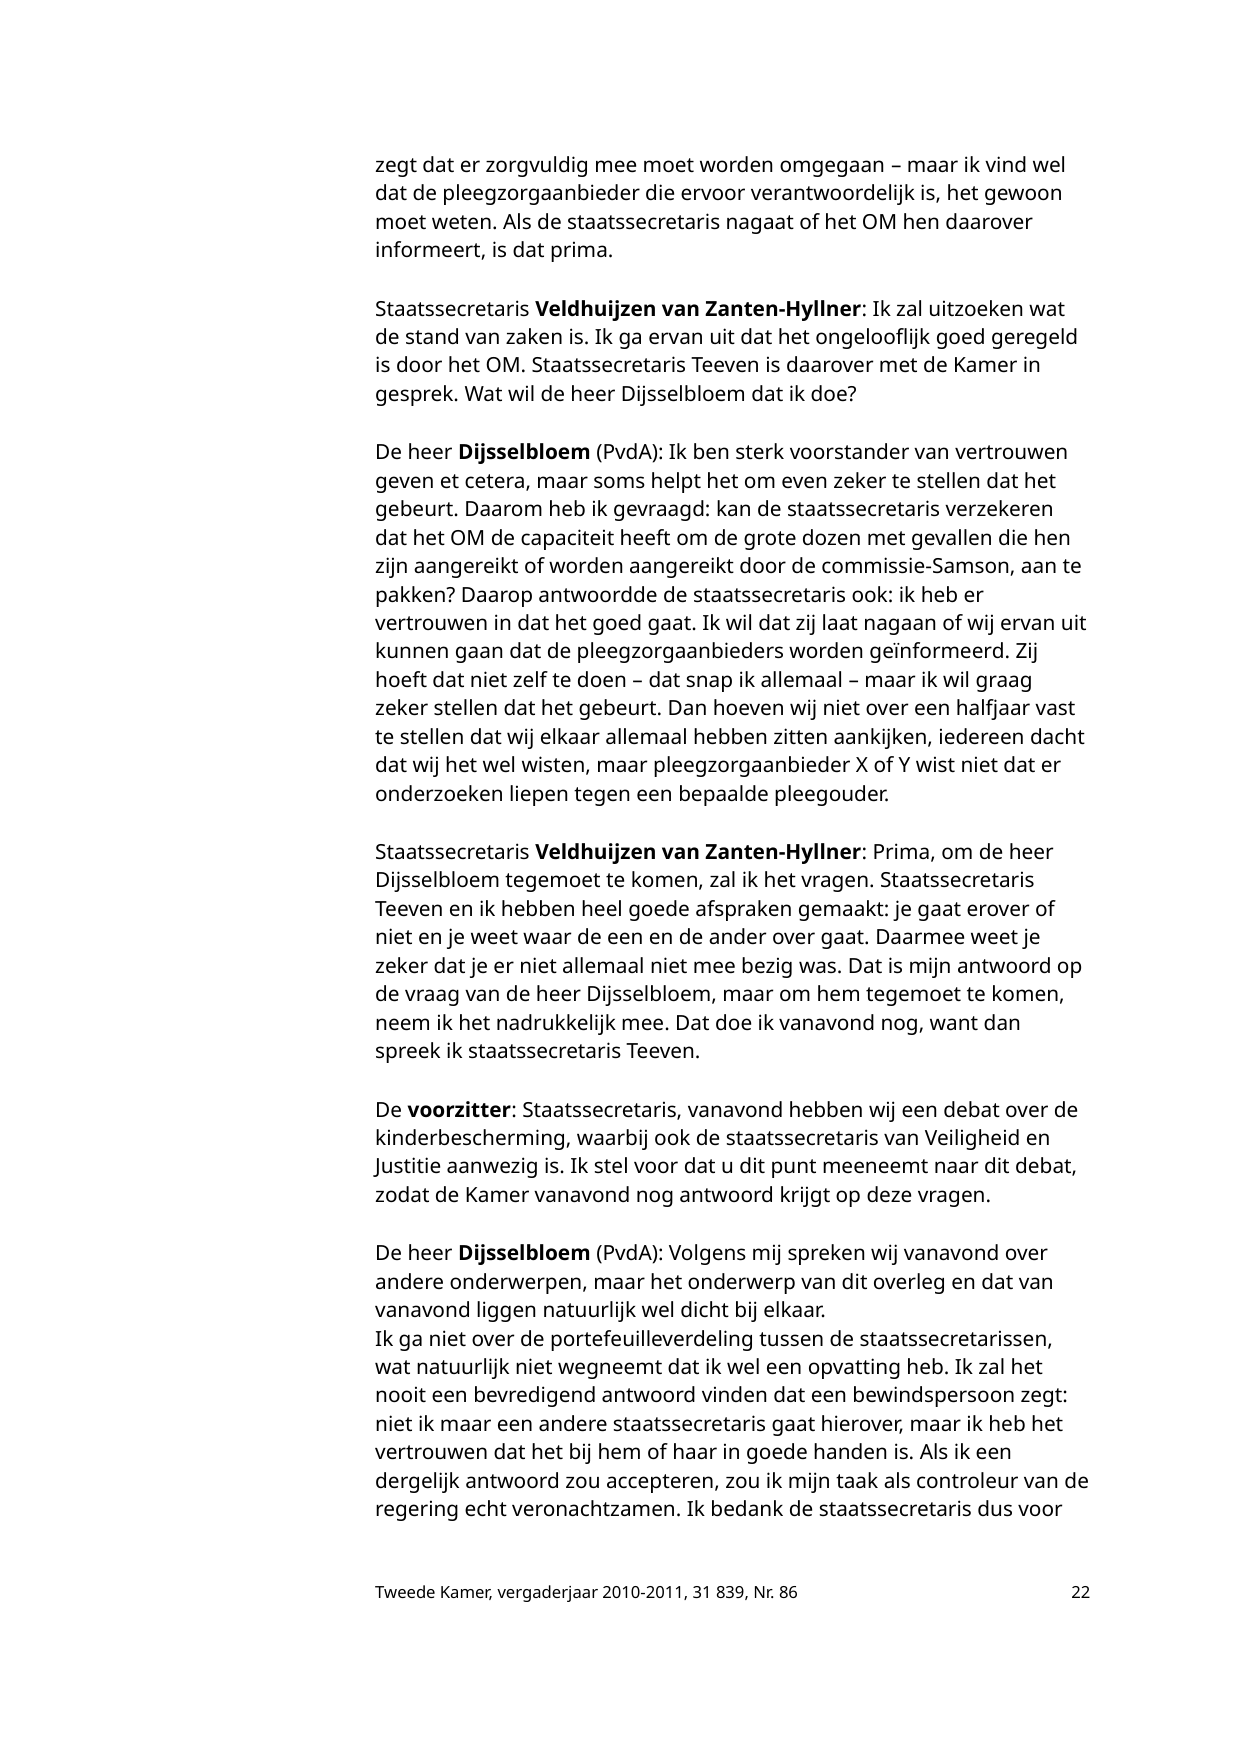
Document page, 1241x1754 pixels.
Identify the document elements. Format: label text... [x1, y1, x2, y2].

text Ik ga niet over de portefeuilleverdeling tussen de staatssecretarissen, wat natuurlijk niet wegneemt dat ik wel een opvatting heb. Ik zal het nooit een bevredigend antwoord vinden dat een bewindspersoon zegt: niet ik maar een andere staatssecretaris gaat hierover, maar ik heb het vertrouwen dat het bij hem of haar in goede handen is. Als ik een dergelijk antwoord zou accepteren, zou ik mijn taak als controleur van de regering echt veronachtzamen. Ik bedank de staatssecretaris dus voor [375, 1324, 1090, 1523]
text Staatssecretaris Veldhuijzen van Zanten-Hyllner: Prima, om de heer Dijsselbloem tegemoet te komen, zal ik het vragen. Staatssecretaris Teeven en ik hebben heel goede afspraken gemaakt: je gaat erover of niet en je weet waar de een en de ander over gaat. Daarmee weet je zeker dat je er niet allemaal niet mee bezig was. Dat is mijn antwoord op de vraag van de heer Dijsselbloem, maar om hem tegemoet te komen, neem ik het nadrukkelijk mee. Dat doe ik vanavond nog, want dan spreek ik staatssecretaris Teeven. [375, 837, 1090, 1065]
text zegt dat er zorgvuldig mee moet worden omgegaan – maar ik vind wel dat de pleegzorgaanbieder die ervoor verantwoordelijk is, het gewoon moet weten. Als de staatssecretaris nagaat of het OM hen daarover informeert, is dat prima. [375, 150, 1090, 264]
text De heer Dijsselbloem (PvdA): Ik ben sterk voorstander van vertrouwen geven et cetera, maar soms helpt het om even zeker te stellen dat het gebeurt. Daarom heb ik gevraagd: kan de staatssecretaris verzekeren dat het OM de capaciteit heeft om de grote dozen met gevallen die hen zijn aangereikt of worden aangereikt door de commissie-Samson, aan te pakken? Daarop antwoordde de staatssecretaris ook: ik heb er vertrouwen in dat het goed gaat. Ik wil dat zij laat nagaan of wij ervan uit kunnen gaan dat de pleegzorgaanbieders worden geïnformeerd. Zij hoeft dat niet zelf te doen – dat snap ik allemaal – maar ik wil graag zeker stellen dat het gebeurt. Dan hoeven wij niet over een halfjaar vast te stellen dat wij elkaar allemaal hebben zitten aankijken, iedereen dacht dat wij het wel wisten, maar pleegzorgaanbieder X of Y wist niet dat er onderzoeken liepen tegen een bepaalde pleegouder. [375, 437, 1090, 807]
text De voorzitter: Staatssecretaris, vanavond hebben wij een debat over de kinderbescherming, waarbij ook de staatssecretaris van Veiligheid en Justitie aanwezig is. Ik stel voor dat u dit punt meeneemt naar dit debat, zodat de Kamer vanavond nog antwoord krijgt op deze vragen. [375, 1095, 1090, 1208]
text De heer Dijsselbloem (PvdA): Volgens mij spreken wij vanavond over andere onderwerpen, maar het onderwerp van dit overleg en dat van vanavond liggen natuurlijk wel dicht bij elkaar. [375, 1238, 1090, 1324]
text Staatssecretaris Veldhuijzen van Zanten-Hyllner: Ik zal uitzoeken wat de stand van zaken is. Ik ga ervan uit dat het ongelooflijk goed geregeld is door het OM. Staatssecretaris Teeven is daarover met de Kamer in gesprek. Wat wil de heer Dijsselbloem dat ik doe? [375, 294, 1090, 407]
